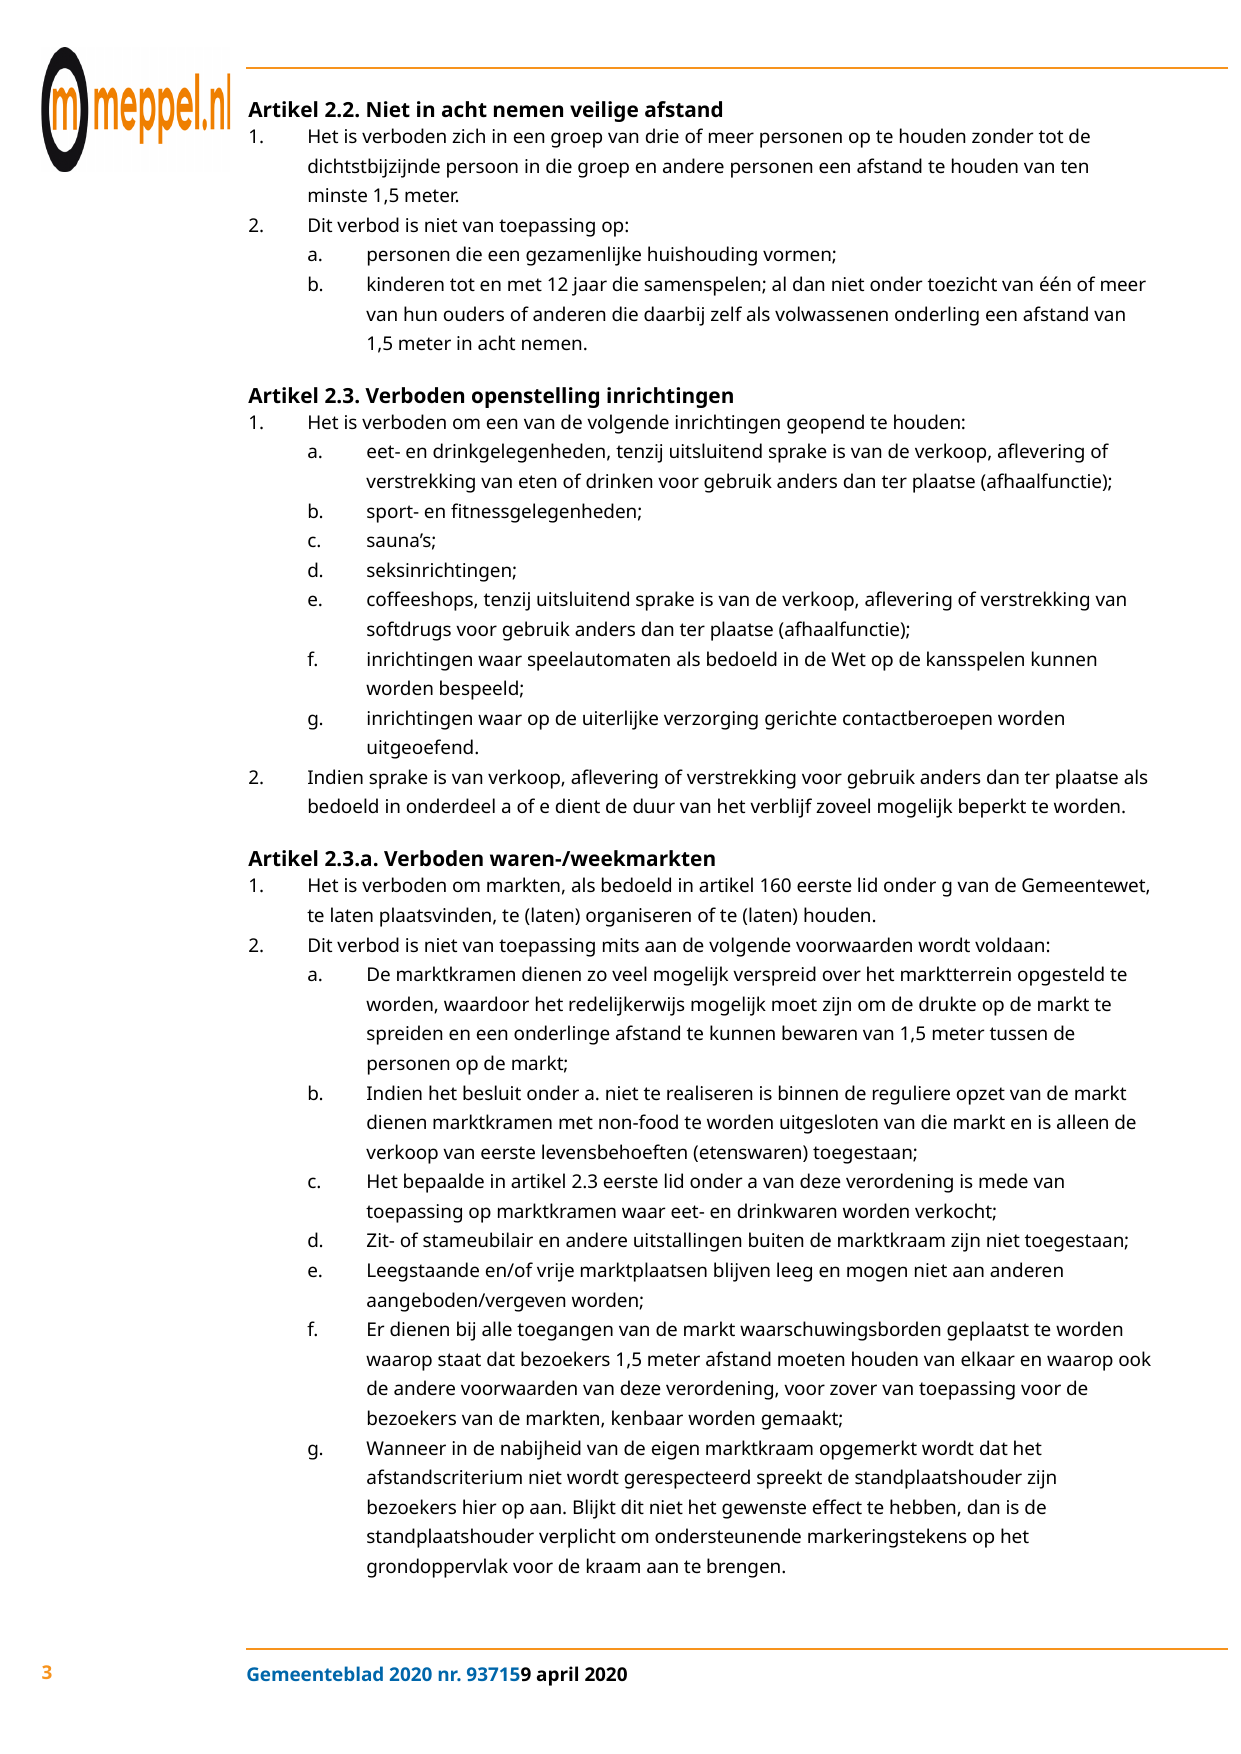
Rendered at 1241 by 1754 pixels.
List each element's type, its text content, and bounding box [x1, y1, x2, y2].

list coffeeshops, tenzij uitsluitend sprake is van de verkoop, aflevering of verstrekking van softdrugs voor gebruik anders dan ter plaatse (afhaalfunctie); [307, 587, 1152, 642]
text Artikel 2.3. Verboden openstelling inrichtingen [248, 381, 1152, 409]
list Wanneer in de nabijheid van de eigen marktkraam opgemerkt wordt dat het afstandscriterium niet wordt gerespecteerd spreekt de standplaatshouder zijn bezoekers hier op aan. Blijkt dit niet het gewenste effect te hebben, dan is de standplaatshouder verplicht om ondersteunende markeringstekens op het grondoppervlak voor de kraam aan te brengen. [307, 1435, 1152, 1579]
picture [41, 47, 231, 172]
list Indien sprake is van verkoop, aflevering of verstrekking voor gebruik anders dan ter plaatse als bedoeld in onderdeel a of e dient de duur van het verblijf zoveel mogelijk beperkt te worden. [248, 764, 1152, 819]
list Het is verboden om markten, als bedoeld in artikel 160 eerste lid onder g van de Gemeentewet, te laten plaatsvinden, te (laten) organiseren of te (laten) houden. [248, 873, 1152, 928]
text Artikel 2.3.a. Verboden waren-/weekmarkten [248, 844, 1152, 873]
list inrichtingen waar speelautomaten als bedoeld in de Wet op de kansspelen kunnen worden bespeeld; [307, 646, 1152, 701]
list Het is verboden zich in een groep van drie of meer personen op te houden zonder tot de dichtstbijzijnde persoon in die groep en andere personen een afstand te houden van ten minste 1,5 meter. [248, 123, 1152, 208]
list inrichtingen waar op de uiterlijke verzorging gerichte contactberoepen worden uitgeoefend. [307, 705, 1152, 760]
list Zit- of stameubilair en andere uitstallingen buiten de marktkraam zijn niet toegestaan; [307, 1228, 1152, 1253]
list Indien het besluit onder a. niet te realiseren is binnen de reguliere opzet van de markt dienen marktkramen met non-food te worden uitgesloten van die markt en is alleen de verkoop van eerste levensbehoeften (etenswaren) toegestaan; [307, 1080, 1152, 1164]
list Leegstaande en/of vrije marktplaatsen blijven leeg en mogen niet aan anderen aangeboden/vergeven worden; [307, 1257, 1152, 1312]
list personen die een gezamenlijke huishouding vormen; [307, 242, 1152, 267]
list Dit verbod is niet van toepassing mits aan de volgende voorwaarden wordt voldaan: [248, 932, 1152, 957]
list De marktkramen dienen zo veel mogelijk verspreid over het marktterrein opgesteld te worden, waardoor het redelijkerwijs mogelijk moet zijn om de drukte op de markt te spreiden en een onderlinge afstand te kunnen bewaren van 1,5 meter tussen de personen op de markt; [307, 961, 1152, 1076]
list seksinrichtingen; [307, 557, 1152, 583]
list sport- en fitnessgelegenheden; [307, 498, 1152, 524]
list sauna’s; [307, 527, 1152, 553]
list Het is verboden om een van de volgende inrichtingen geopend te houden: [248, 409, 1152, 435]
list kinderen tot en met 12 jaar die samenspelen; al dan niet onder toezicht van één of meer van hun ouders of anderen die daarbij zelf als volwassenen onderling een afstand van 1,5 meter in acht nemen. [307, 271, 1152, 356]
list Het bepaalde in artikel 2.3 eerste lid onder a van deze verordening is mede van toepassing op marktkramen waar eet- en drinkwaren worden verkocht; [307, 1168, 1152, 1224]
text Artikel 2.2. Niet in acht nemen veilige afstand [248, 95, 1152, 123]
list Er dienen bij alle toegangen van de markt waarschuwingsborden geplaatst te worden waarop staat dat bezoekers 1,5 meter afstand moeten houden van elkaar en waarop ook de andere voorwaarden van deze verordening, voor zover van toepassing voor de bezoekers van de markten, kenbaar worden gemaakt; [307, 1316, 1152, 1431]
list Dit verbod is niet van toepassing op: [248, 212, 1152, 238]
list eet- en drinkgelegenheden, tenzij uitsluitend sprake is van de verkoop, aflevering of verstrekking van eten of drinken voor gebruik anders dan ter plaatse (afhaalfunctie); [307, 439, 1152, 494]
